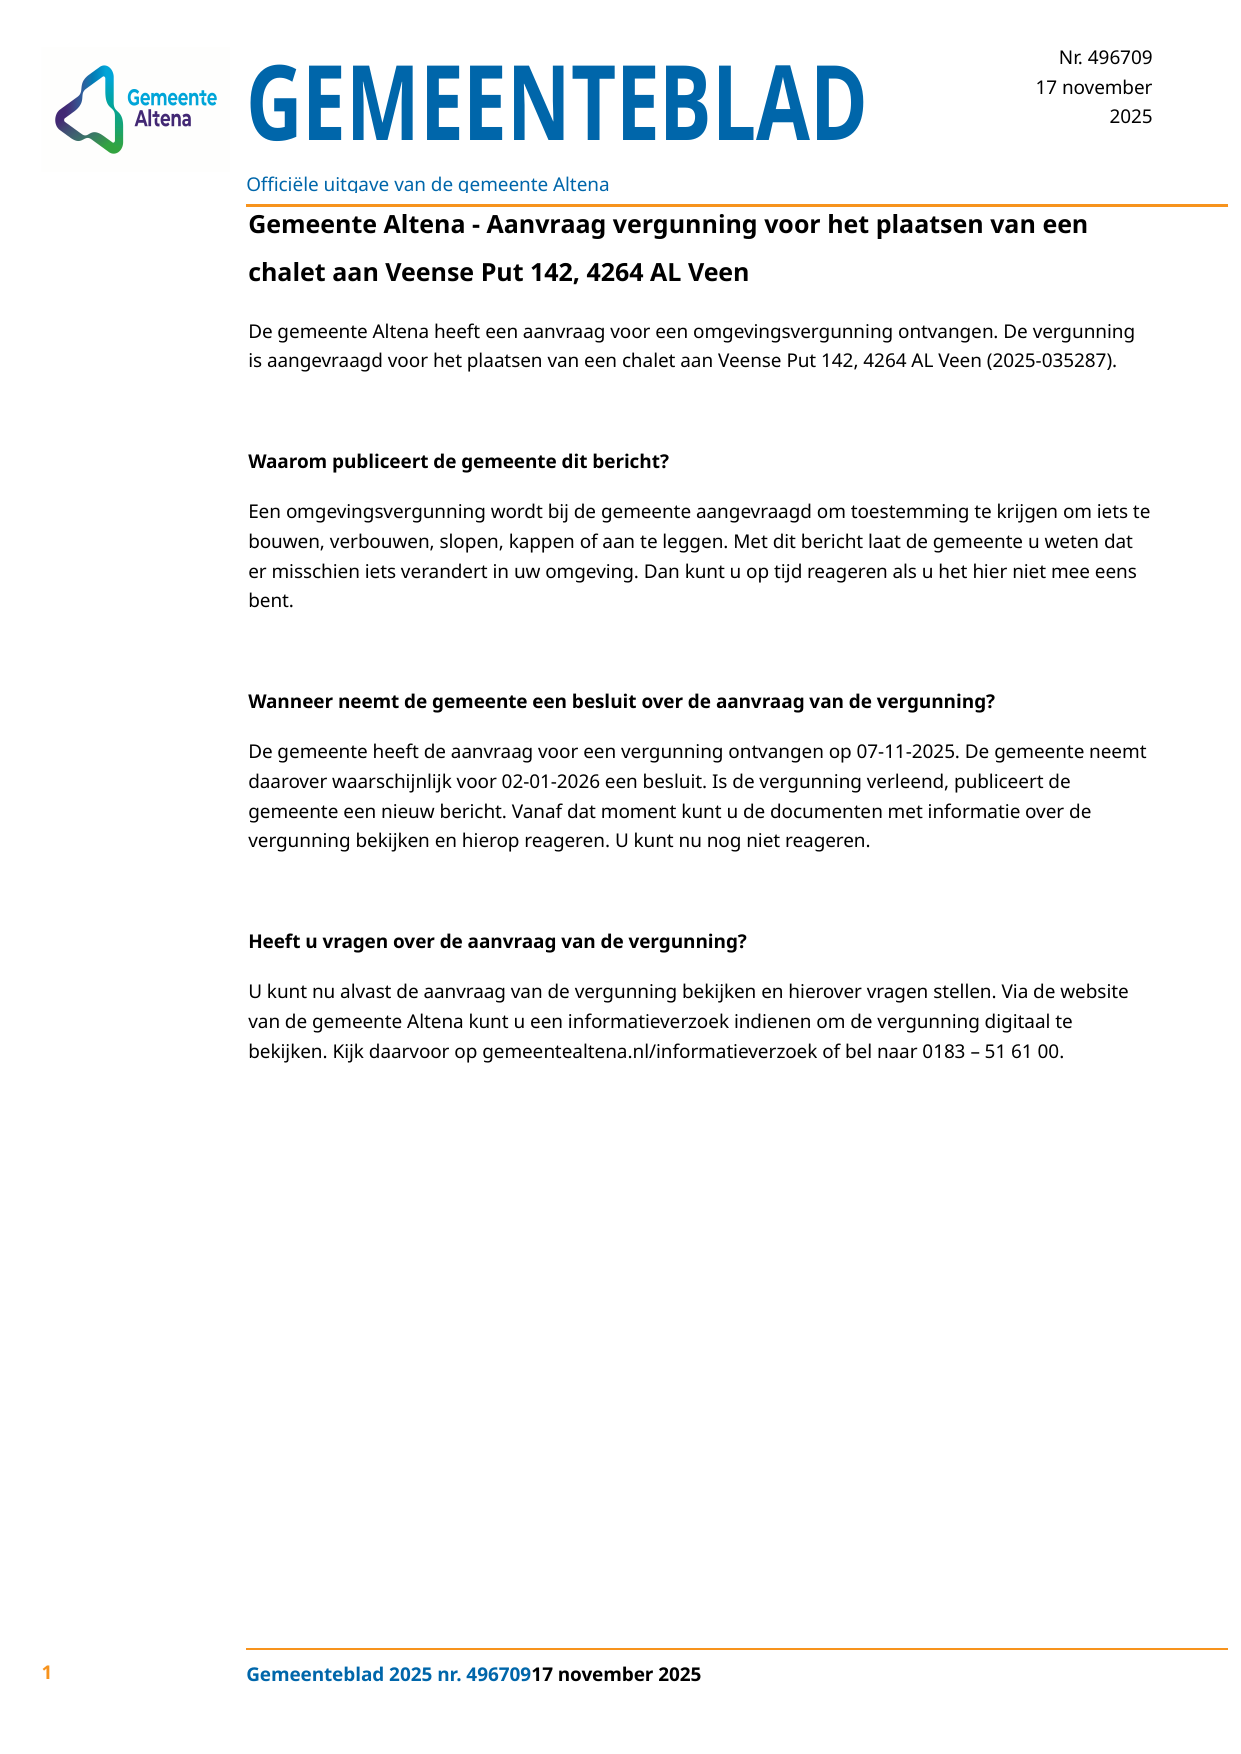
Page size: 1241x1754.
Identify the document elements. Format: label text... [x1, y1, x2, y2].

text Waarom publiceert de gemeente dit bericht? [248, 448, 1152, 474]
text De gemeente heeft de aanvraag voor een vergunning ontvangen op 07-11-2025. De gemeente neemt daarover waarschijnlijk voor 02-01-2026 een besluit. Is de vergunning verleend, publiceert de gemeente een nieuw bericht. Vanaf dat moment kunt u de documenten met informatie over de vergunning bekijken en hierop reageren. U kunt nu nog niet reageren. [248, 739, 1152, 853]
text Een omgevingsvergunning wordt bij de gemeente aangevraagd om toestemming te krijgen om iets te bouwen, verbouwen, slopen, kappen of aan te leggen. Met dit bericht laat de gemeente u weten dat er misschien iets verandert in uw omgeving. Dan kunt u op tijd reageren als u het hier niet mee eens bent. [248, 499, 1152, 613]
text Heeft u vragen over de aanvraag van de vergunning? [248, 928, 1152, 954]
text Wanneer neemt de gemeente een besluit over de aanvraag van de vergunning? [248, 688, 1152, 714]
text De gemeente Altena heeft een aanvraag voor een omgevingsvergunning ontvangen. De vergunning is aangevraagd voor het plaatsen van een chalet aan Veense Put 142, 4264 AL Veen (2025-035287). [248, 318, 1152, 373]
text Gemeente Altena - Aanvraag vergunning voor het plaatsen van een chalet aan Veense Put 142, 4264 AL Veen [248, 207, 1152, 288]
picture [41, 47, 231, 172]
text U kunt nu alvast de aanvraag van de vergunning bekijken en hierover vragen stellen. Via de website van de gemeente Altena kunt u een informatieverzoek indienen om de vergunning digitaal te bekijken. Kijk daarvoor op gemeentealtena.nl/informatieverzoek of bel naar 0183 – 51 61 00. [248, 979, 1152, 1064]
